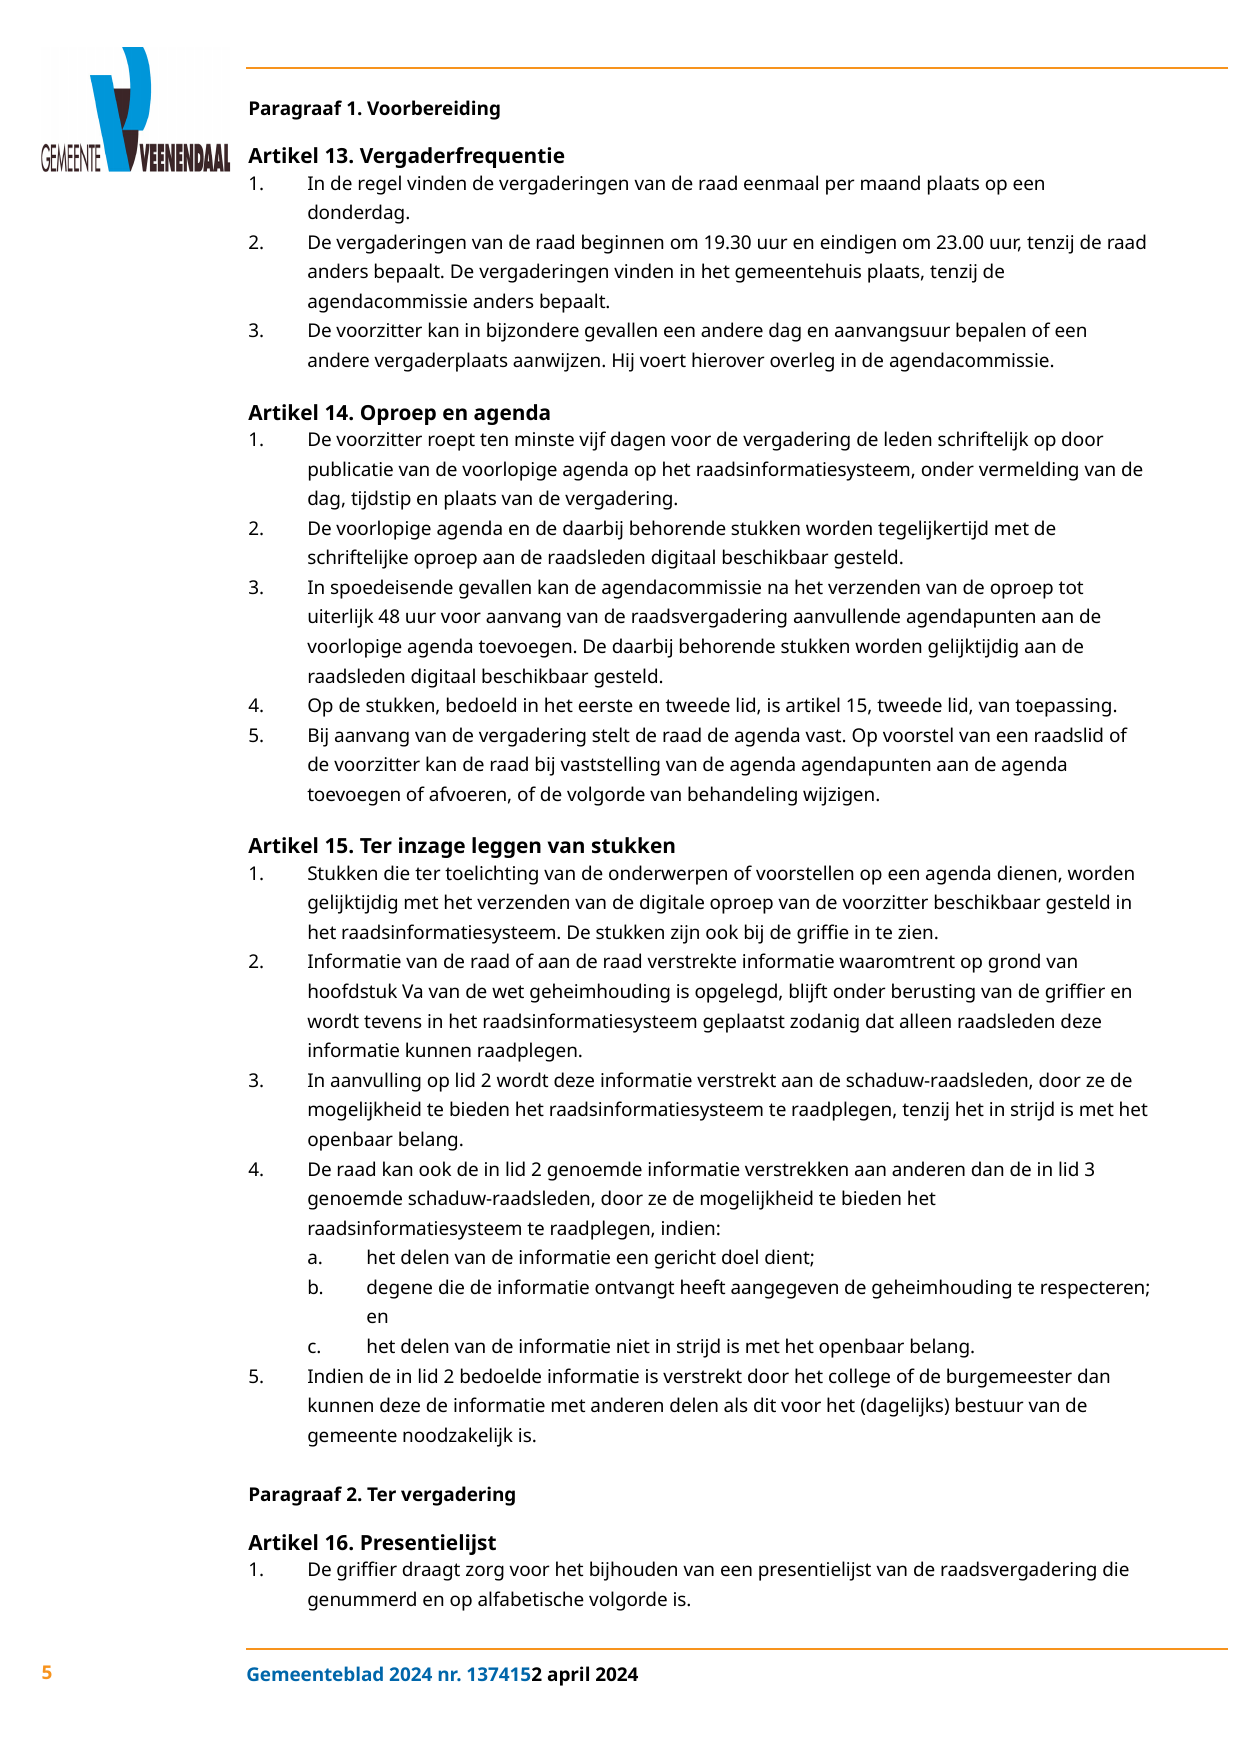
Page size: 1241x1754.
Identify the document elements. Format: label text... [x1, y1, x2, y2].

list degene die de informatie ontvangt heeft aangegeven de geheimhouding te respecteren; en [307, 1274, 1152, 1329]
text Paragraaf 1. Voorbereiding [248, 95, 1152, 121]
text Artikel 15. Ter inzage leggen van stukken [248, 832, 1152, 860]
text Artikel 14. Oproep en agenda [248, 398, 1152, 426]
list De voorzitter kan in bijzondere gevallen een andere dag en aanvangsuur bepalen of een andere vergaderplaats aanwijzen. Hij voert hierover overleg in de agendacommissie. [248, 318, 1152, 373]
list De voorzitter roept ten minste vijf dagen voor de vergadering de leden schriftelijk op door publicatie van de voorlopige agenda op het raadsinformatiesysteem, onder vermelding van de dag, tijdstip en plaats van de vergadering. [248, 426, 1152, 511]
list Informatie van de raad of aan de raad verstrekte informatie waaromtrent op grond van hoofdstuk Va van de wet geheimhouding is opgelegd, blijft onder berusting van de griffier en wordt tevens in het raadsinformatiesysteem geplaatst zodanig dat alleen raadsleden deze informatie kunnen raadplegen. [248, 949, 1152, 1063]
list Indien de in lid 2 bedoelde informatie is verstrekt door het college of de burgemeester dan kunnen deze de informatie met anderen delen als dit voor het (dagelijks) bestuur van de gemeente noodzakelijk is. [248, 1363, 1152, 1448]
list Bij aanvang van de vergadering stelt de raad de agenda vast. Op voorstel van een raadslid of de voorzitter kan de raad bij vaststelling van de agenda agendapunten aan de agenda toevoegen of afvoeren, of de volgorde van behandeling wijzigen. [248, 722, 1152, 807]
list Op de stukken, bedoeld in het eerste en tweede lid, is artikel 15, tweede lid, van toepassing. [248, 692, 1152, 718]
text Artikel 16. Presentielijst [248, 1528, 1152, 1556]
list het delen van de informatie niet in strijd is met het openbaar belang. [307, 1333, 1152, 1359]
list De raad kan ook de in lid 2 genoemde informatie verstrekken aan anderen dan de in lid 3 genoemde schaduw-raadsleden, door ze de mogelijkheid te bieden het raadsinformatiesysteem te raadplegen, indien: [248, 1156, 1152, 1241]
list De vergaderingen van de raad beginnen om 19.30 uur en eindigen om 23.00 uur, tenzij de raad anders bepaalt. De vergaderingen vinden in het gemeentehuis plaats, tenzij de agendacommissie anders bepaalt. [248, 229, 1152, 314]
list In spoedeisende gevallen kan de agendacommissie na het verzenden van de oproep tot uiterlijk 48 uur voor aanvang van de raadsvergadering aanvullende agendapunten aan de voorlopige agenda toevoegen. De daarbij behorende stukken worden gelijktijdig aan de raadsleden digitaal beschikbaar gesteld. [248, 574, 1152, 688]
list De voorlopige agenda en de daarbij behorende stukken worden tegelijkertijd met de schriftelijke oproep aan de raadsleden digitaal beschikbaar gesteld. [248, 515, 1152, 570]
list In de regel vinden de vergaderingen van de raad eenmaal per maand plaats op een donderdag. [248, 170, 1152, 225]
list Stukken die ter toelichting van de onderwerpen of voorstellen op een agenda dienen, worden gelijktijdig met het verzenden van de digitale oproep van de voorzitter beschikbaar gesteld in het raadsinformatiesysteem. De stukken zijn ook bij de griffie in te zien. [248, 860, 1152, 945]
list De griffier draagt zorg voor het bijhouden van een presentielijst van de raadsvergadering die genummerd en op alfabetische volgorde is. [248, 1556, 1152, 1612]
picture [41, 47, 130, 172]
text Artikel 13. Vergaderfrequentie [248, 141, 1152, 170]
list het delen van de informatie een gericht doel dient; [307, 1244, 1152, 1270]
picture [123, 47, 231, 172]
list In aanvulling op lid 2 wordt deze informatie verstrekt aan de schaduw-raadsleden, door ze de mogelijkheid te bieden het raadsinformatiesysteem te raadplegen, tenzij het in strijd is met het openbaar belang. [248, 1067, 1152, 1152]
text Paragraaf 2. Ter vergadering [248, 1481, 1152, 1507]
